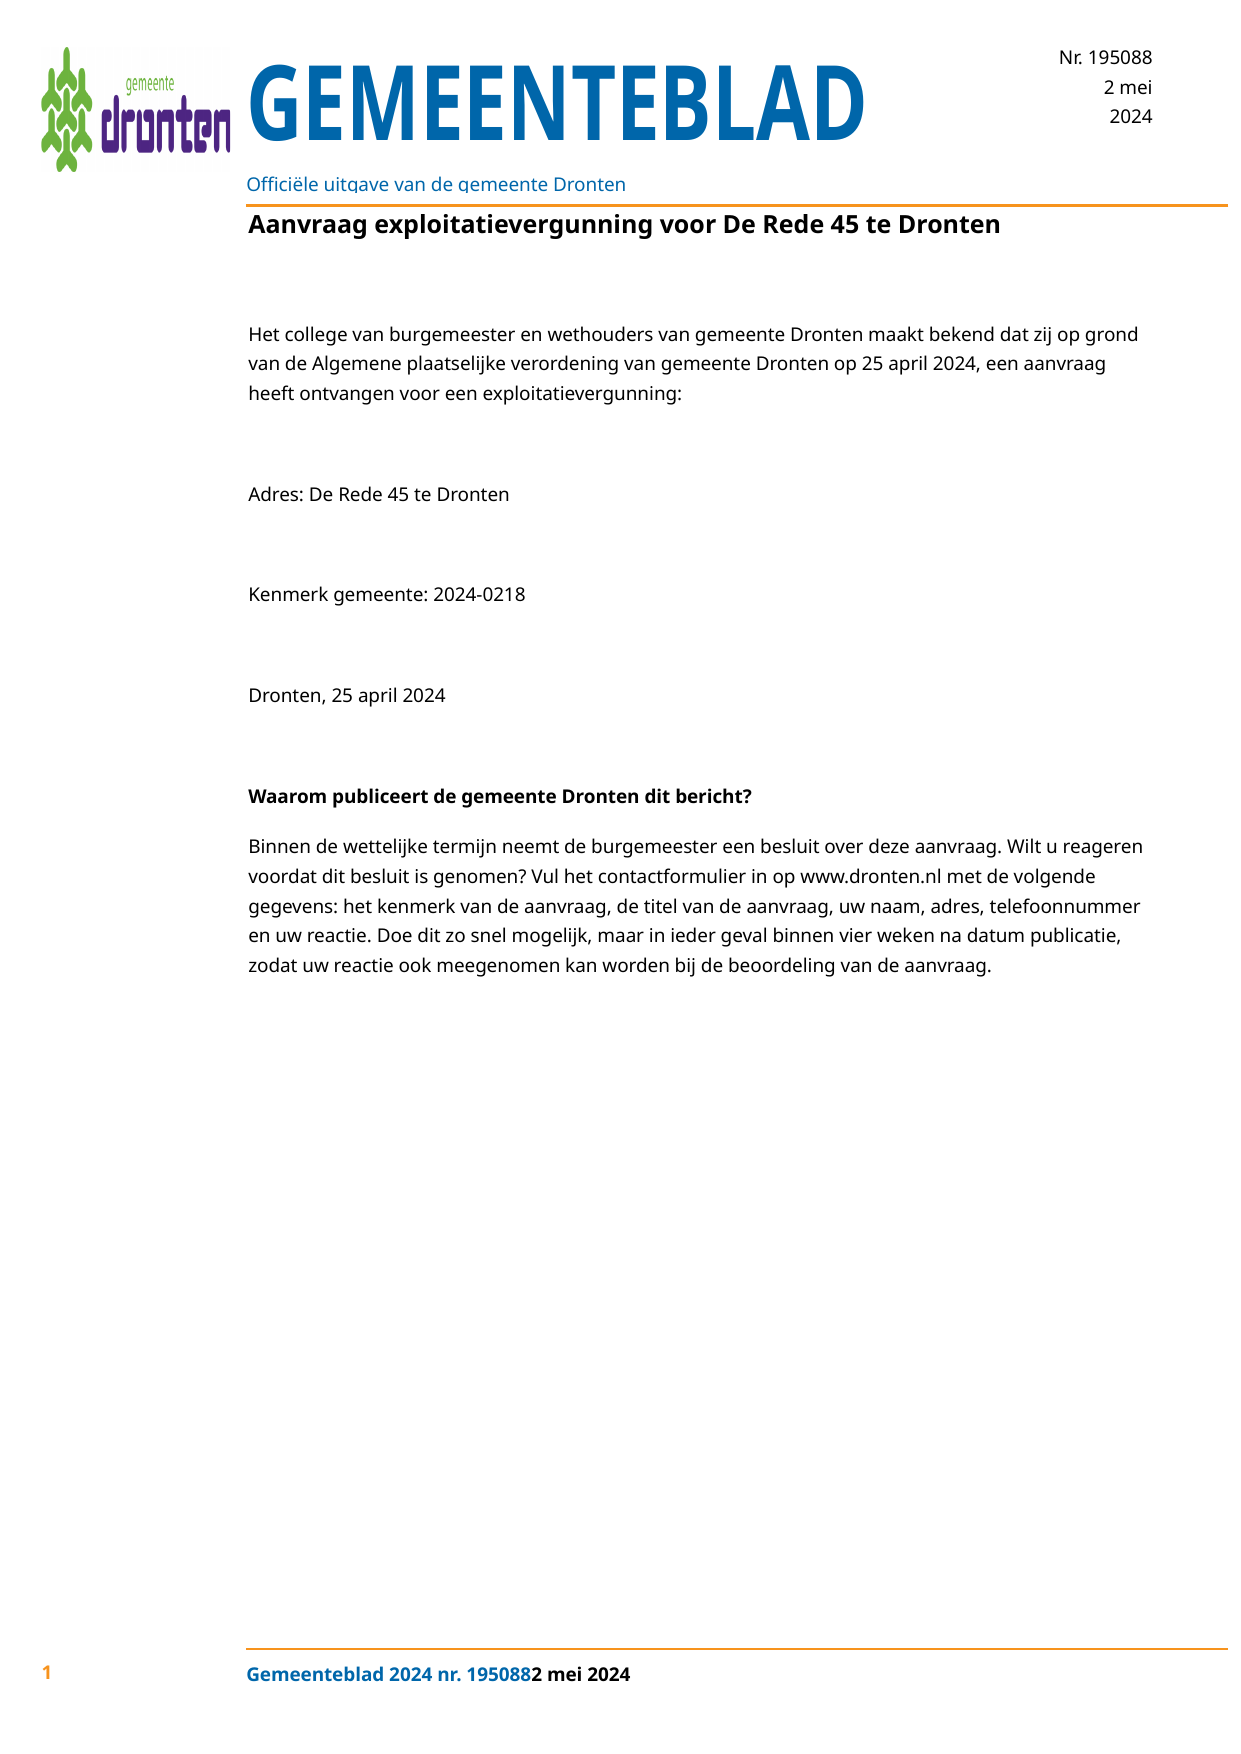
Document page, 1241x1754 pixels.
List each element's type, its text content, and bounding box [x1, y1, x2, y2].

text Kenmerk gemeente: 2024-0218 [248, 582, 1152, 607]
text Dronten, 25 april 2024 [248, 682, 1152, 708]
picture [41, 47, 231, 172]
text Het college van burgemeester en wethouders van gemeente Dronten maakt bekend dat zij op grond van de Algemene plaatselijke verordening van gemeente Dronten op 25 april 2024, een aanvraag heeft ontvangen voor een exploitatievergunning: [248, 321, 1152, 406]
text Binnen de wettelijke termijn neemt de burgemeester een besluit over deze aanvraag. Wilt u reageren voordat dit besluit is genomen? Vul het contactformulier in op www.dronten.nl met de volgende gegevens: het kenmerk van de aanvraag, de titel van de aanvraag, uw naam, adres, telefoonnummer en uw reactie. Doe dit zo snel mogelijk, maar in ieder geval binnen vier weken na datum publicatie, zodat uw reactie ook meegenomen kan worden bij de beoordeling van de aanvraag. [248, 834, 1152, 978]
text Aanvraag exploitatievergunning voor De Rede 45 te Dronten [248, 207, 1152, 241]
text Waarom publiceert de gemeente Dronten dit bericht? [248, 783, 1152, 809]
text Adres: De Rede 45 te Dronten [248, 481, 1152, 506]
